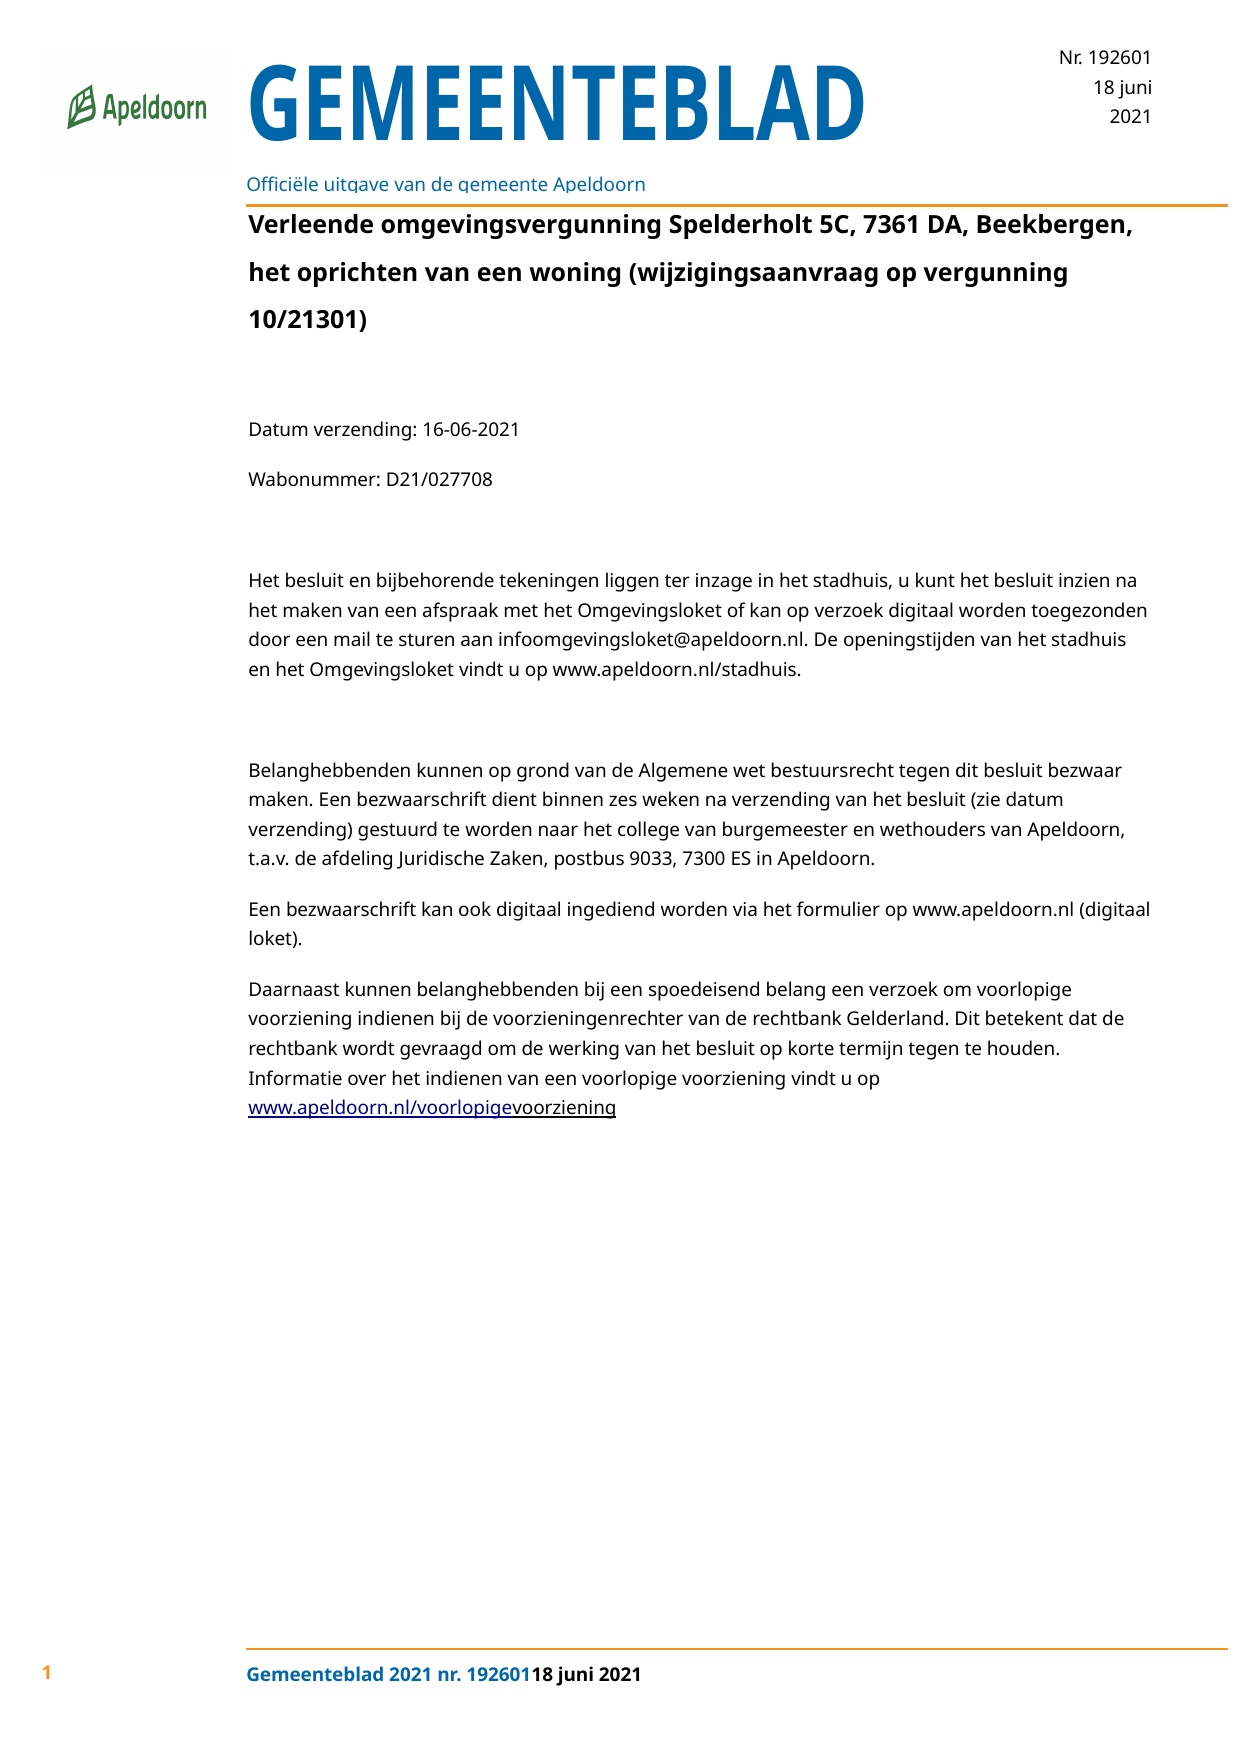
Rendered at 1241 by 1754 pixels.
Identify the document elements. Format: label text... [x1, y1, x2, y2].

text Het besluit en bijbehorende tekeningen liggen ter inzage in het stadhuis, u kunt het besluit inzien na het maken van een afspraak met het Omgevingsloket of kan op verzoek digitaal worden toegezonden door een mail te sturen aan infoomgevingsloket@apeldoorn.nl. De openingstijden van het stadhuis en het Omgevingsloket vindt u op www.apeldoorn.nl/stadhuis. [248, 567, 1152, 682]
text Een bezwaarschrift kan ook digitaal ingediend worden via het formulier op www.apeldoorn.nl (digitaal loket). [248, 896, 1152, 951]
text Datum verzending: 16-06-2021 [248, 416, 1152, 442]
text Verleende omgevingsvergunning Spelderholt 5C, 7361 DA, Beekbergen, het oprichten van een woning (wijzigingsaanvraag op vergunning 10/21301) [248, 207, 1152, 336]
picture [41, 47, 231, 172]
text Wabonummer: D21/027708 [248, 466, 1152, 492]
text Belanghebbenden kunnen op grond van de Algemene wet bestuursrecht tegen dit besluit bezwaar maken. Een bezwaarschrift dient binnen zes weken na verzending van het besluit (zie datum verzending) gestuurd te worden naar het college van burgemeester en wethouders van Apeldoorn, t.a.v. de afdeling Juridische Zaken, postbus 9033, 7300 ES in Apeldoorn. [248, 757, 1152, 871]
text Daarnaast kunnen belanghebbenden bij een spoedeisend belang een verzoek om voorlopige voorziening indienen bij de voorzieningenrechter van de rechtbank Gelderland. Dit betekent dat de rechtbank wordt gevraagd om de werking van het besluit op korte termijn tegen te houden. Informatie over het indienen van een voorlopige voorziening vindt u op www.apeldoorn.nl/voorlopigevoorziening [248, 976, 1152, 1120]
